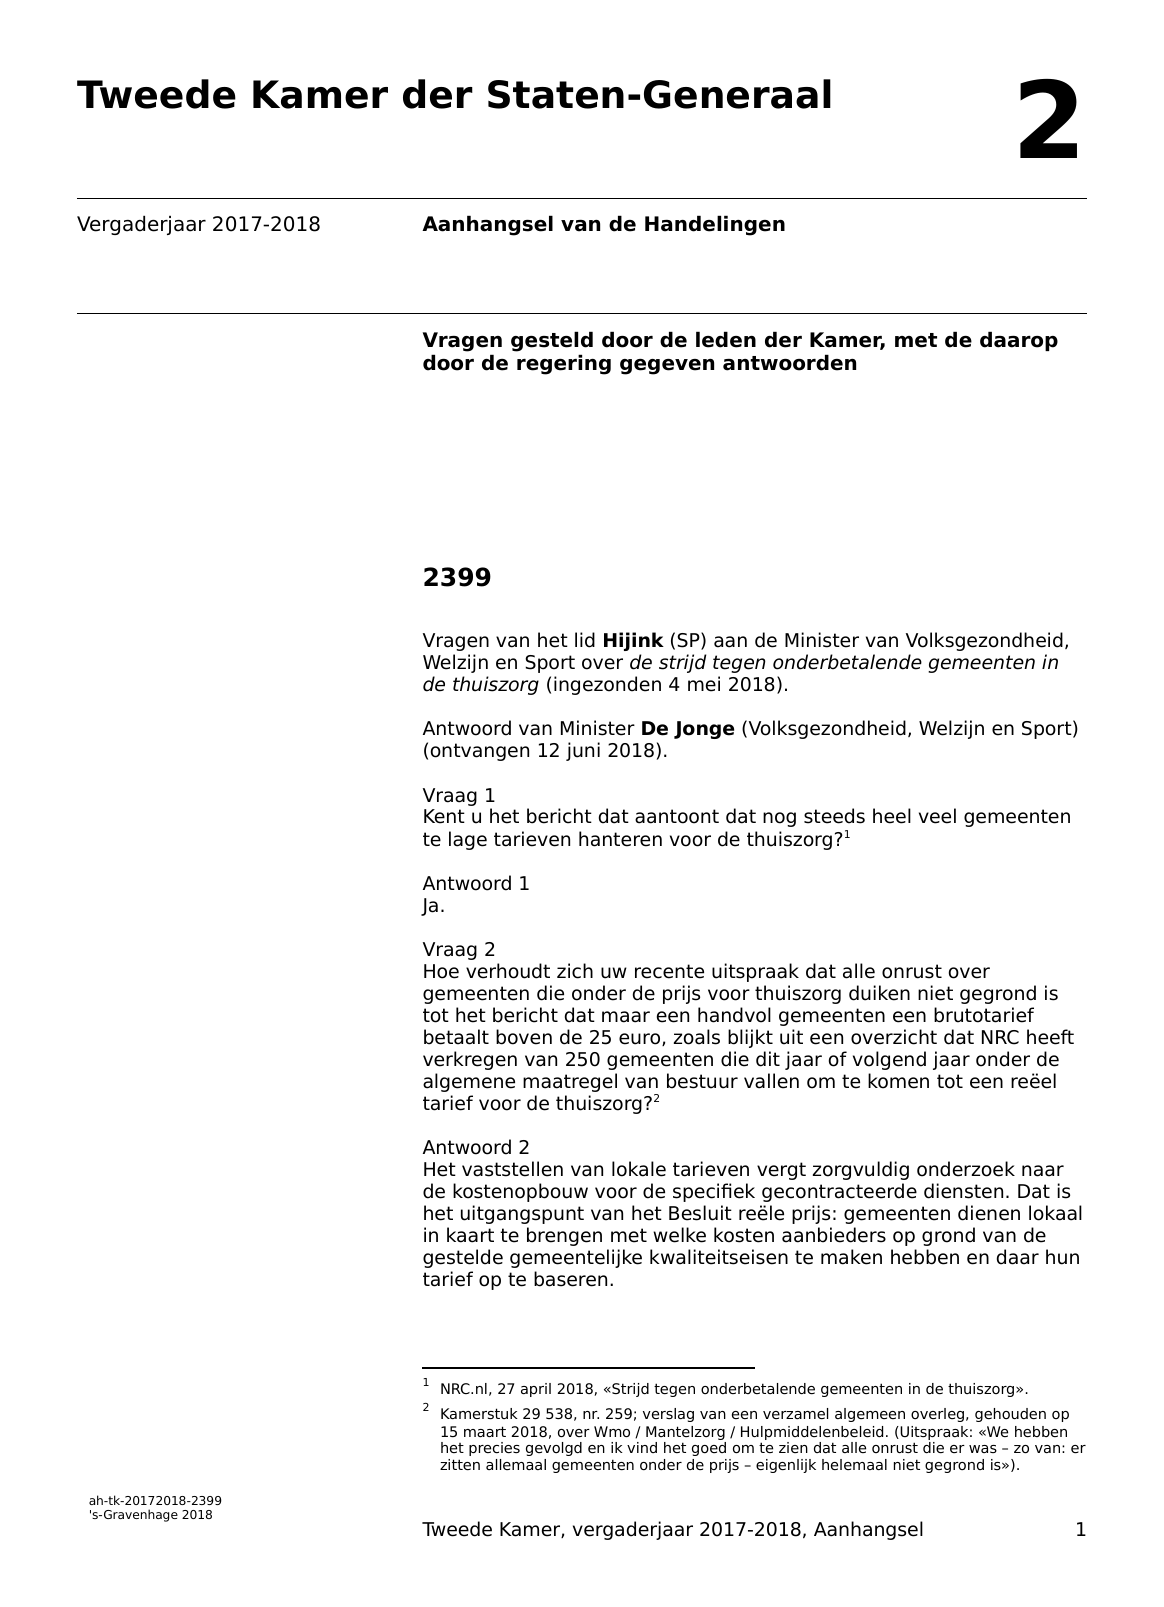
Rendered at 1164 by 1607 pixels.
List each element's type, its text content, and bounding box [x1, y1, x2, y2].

table_header Tweede Kamer der Staten-Generaal [77, 59, 886, 198]
table_header 2 [886, 59, 1087, 198]
text 2399 [422, 563, 1087, 592]
text Vraag 1 [422, 784, 1087, 806]
text Antwoord 2 [422, 1137, 1087, 1159]
text Ja. [422, 894, 1087, 917]
text ah-tk-20172018-2399 [88, 1494, 323, 1508]
text Antwoord van Minister De Jonge (Volksgezondheid, Welzijn en Sport) (ontvangen 12 juni 2018). [422, 718, 1087, 762]
text 's-Gravenhage 2018 [88, 1508, 323, 1522]
text Hoe verhoudt zich uw recente uitspraak dat alle onrust over gemeenten die onder de prijs voor thuiszorg duiken niet gegrond is tot het bericht dat maar een handvol gemeenten een brutotarief betaalt boven de 25 euro, zoals blijkt uit een overzicht dat NRC heeft verkregen van 250 gemeenten die dit jaar of volgend jaar onder de algemene maatregel van bestuur vallen om te komen tot een reëel tarief voor de thuiszorg? [422, 961, 1087, 1114]
text Kamerstuk 29 538, nr. 259; verslag van een verzamel algemeen overleg, gehouden op 15 maart 2018, over Wmo / Mantelzorg / Hulpmiddelenbeleid. (Uitspraak: «We hebben het precies gevolgd en ik vind het goed om te zien dat alle onrust die er was – zo van: er zitten allemaal gemeenten onder de prijs – eigenlijk helemaal niet gegrond is»). [422, 1402, 1087, 1474]
table_cell [77, 314, 422, 375]
text Kent u het bericht dat aantoont dat nog steeds heel veel gemeenten te lage tarieven hanteren voor de thuiszorg? [422, 806, 1087, 850]
table_cell Aanhangsel van de Handelingen [422, 199, 1087, 313]
text NRC.nl, 27 april 2018, «Strijd tegen onderbetalende gemeenten in de thuiszorg». [422, 1377, 1087, 1399]
text Antwoord 1 [422, 873, 1087, 894]
table_cell Vergaderjaar 2017-2018 [77, 199, 422, 313]
text Vragen van het lid Hijink (SP) aan de Minister van Volksgezondheid, Welzijn en Sport over de strijd tegen onderbetalende gemeenten in de thuiszorg (ingezonden 4 mei 2018). [422, 630, 1087, 696]
text Vraag 2 [422, 939, 1087, 961]
text Het vaststellen van lokale tarieven vergt zorgvuldig onderzoek naar de kostenopbouw voor de specifiek gecontracteerde diensten. Dat is het uitgangspunt van het Besluit reële prijs: gemeenten dienen lokaal in kaart te brengen met welke kosten aanbieders op grond van de gestelde gemeentelijke kwaliteitseisen te maken hebben en daar hun tarief op te baseren. [422, 1159, 1087, 1291]
table_cell Vragen gesteld door de leden der Kamer, met de daarop door de regering gegeven antwoorden [422, 314, 1087, 375]
